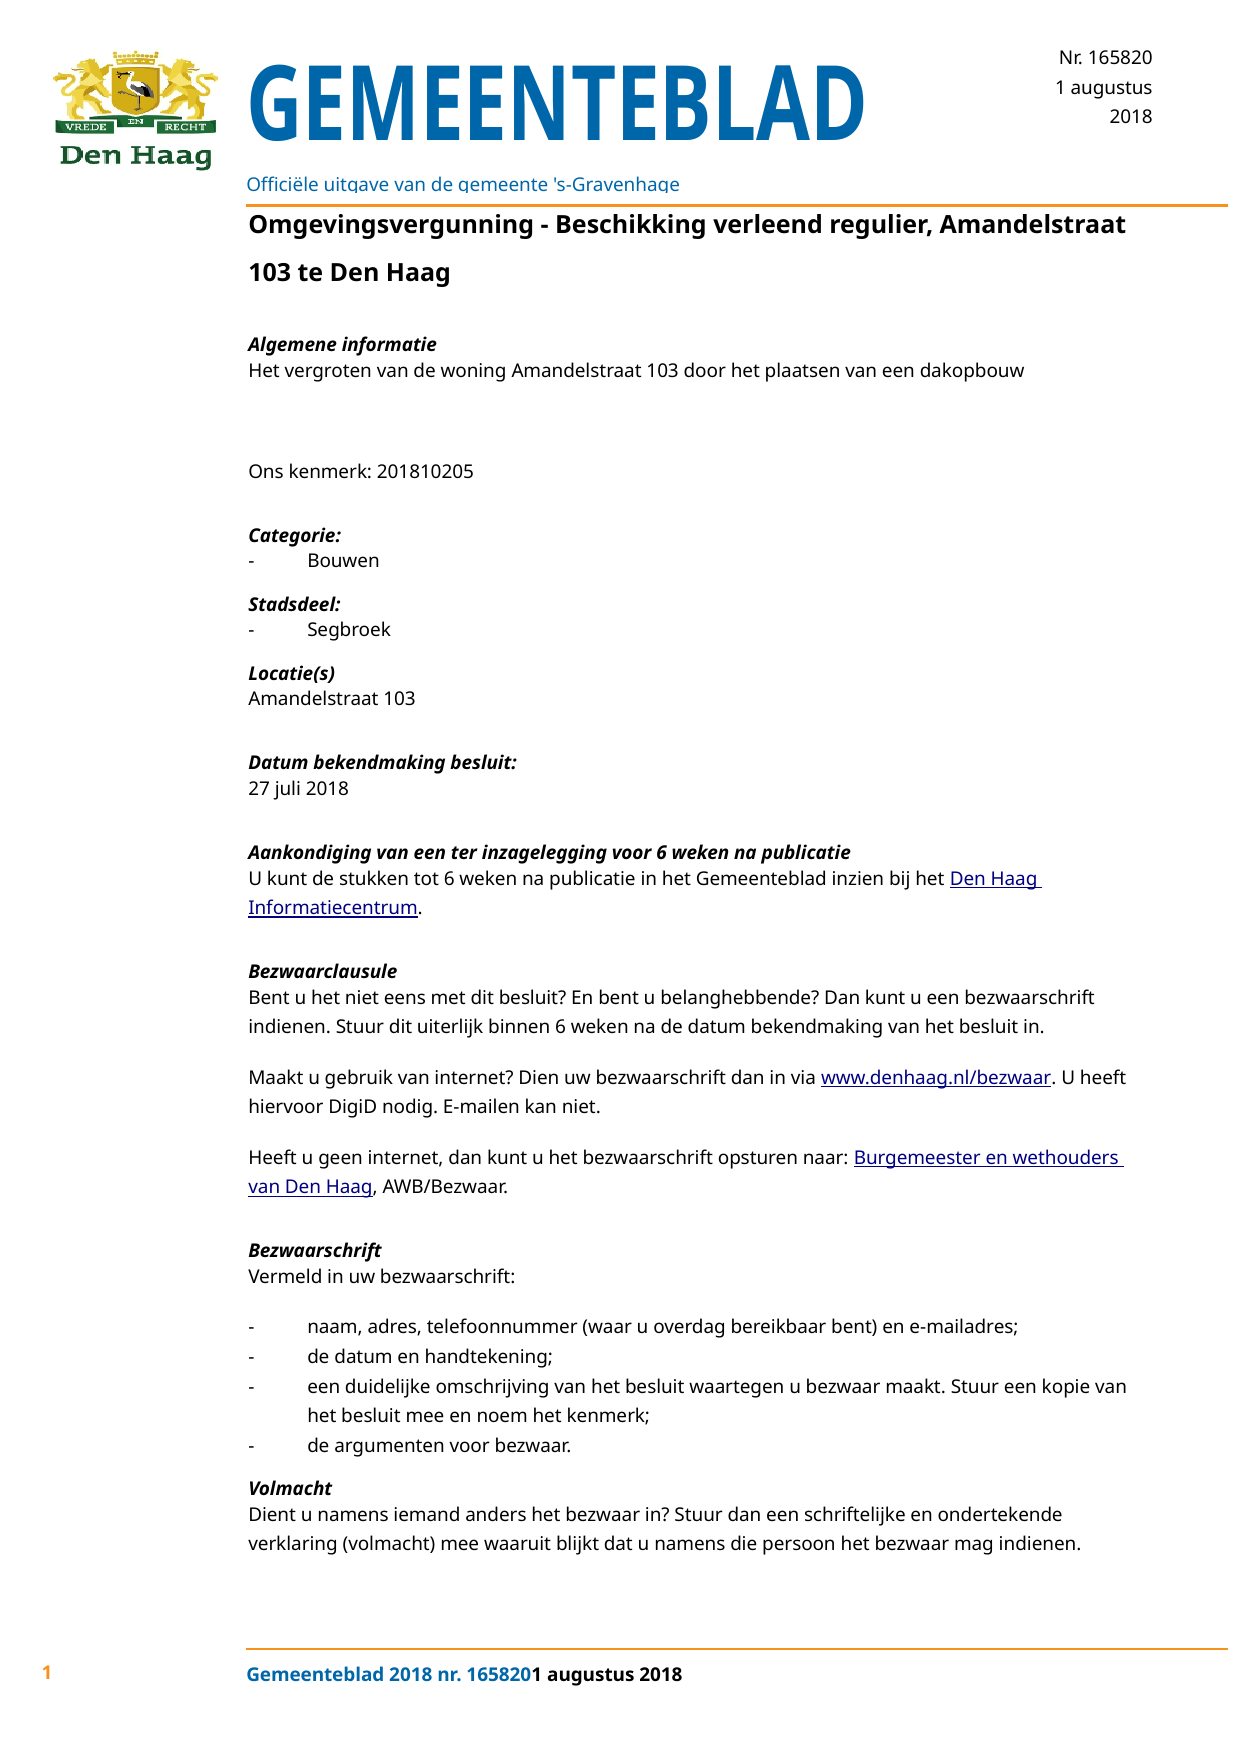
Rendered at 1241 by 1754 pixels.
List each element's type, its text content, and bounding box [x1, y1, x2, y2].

text Vermeld in uw bezwaarschrift: [248, 1263, 1152, 1289]
list Segbroek [248, 617, 1152, 642]
text Datum bekendmaking besluit: [248, 749, 1152, 775]
text Locatie(s) [248, 660, 1152, 685]
text Maakt u gebruik van internet? Dien uw bezwaarschrift dan in via www.denhaag.nl/bezwaar. U heeft hiervoor DigiD nodig. E-mailen kan niet. [248, 1064, 1152, 1119]
text Het vergroten van de woning Amandelstraat 103 door het plaatsen van een dakopbouw [248, 357, 1152, 383]
list de argumenten voor bezwaar. [248, 1432, 1152, 1458]
list naam, adres, telefoonnummer (waar u overdag bereikbaar bent) en e-mailadres; [248, 1314, 1152, 1339]
text U kunt de stukken tot 6 weken na publicatie in het Gemeenteblad inzien bij het Den Haag Informatiecentrum. [248, 865, 1152, 920]
text Amandelstraat 103 [248, 685, 1152, 711]
text Categorie: [248, 522, 1152, 548]
text Algemene informatie [248, 331, 1152, 357]
text 27 juli 2018 [248, 775, 1152, 801]
text Ons kenmerk: 201810205 [248, 458, 1152, 484]
text Bezwaarschrift [248, 1238, 1152, 1263]
list Bouwen [248, 548, 1152, 573]
text Bezwaarclausule [248, 958, 1152, 984]
text Heeft u geen internet, dan kunt u het bezwaarschrift opsturen naar: Burgemeester en wethouders van Den Haag, AWB/Bezwaar. [248, 1144, 1152, 1199]
picture [41, 47, 231, 172]
text Volmacht [248, 1475, 1152, 1501]
list een duidelijke omschrijving van het besluit waartegen u bezwaar maakt. Stuur een kopie van het besluit mee en noem het kenmerk; [248, 1373, 1152, 1428]
text Stadsdeel: [248, 591, 1152, 617]
text Omgevingsvergunning - Beschikking verleend regulier, Amandelstraat 103 te Den Haag [248, 207, 1152, 288]
text Bent u het niet eens met dit besluit? En bent u belanghebbende? Dan kunt u een bezwaarschrift indienen. Stuur dit uiterlijk binnen 6 weken na de datum bekendmaking van het besluit in. [248, 984, 1152, 1039]
list de datum en handtekening; [248, 1343, 1152, 1369]
text Dient u namens iemand anders het bezwaar in? Stuur dan een schriftelijke en ondertekende verklaring (volmacht) mee waaruit blijkt dat u namens die persoon het bezwaar mag indienen. [248, 1501, 1152, 1556]
text Aankondiging van een ter inzagelegging voor 6 weken na publicatie [248, 839, 1152, 865]
